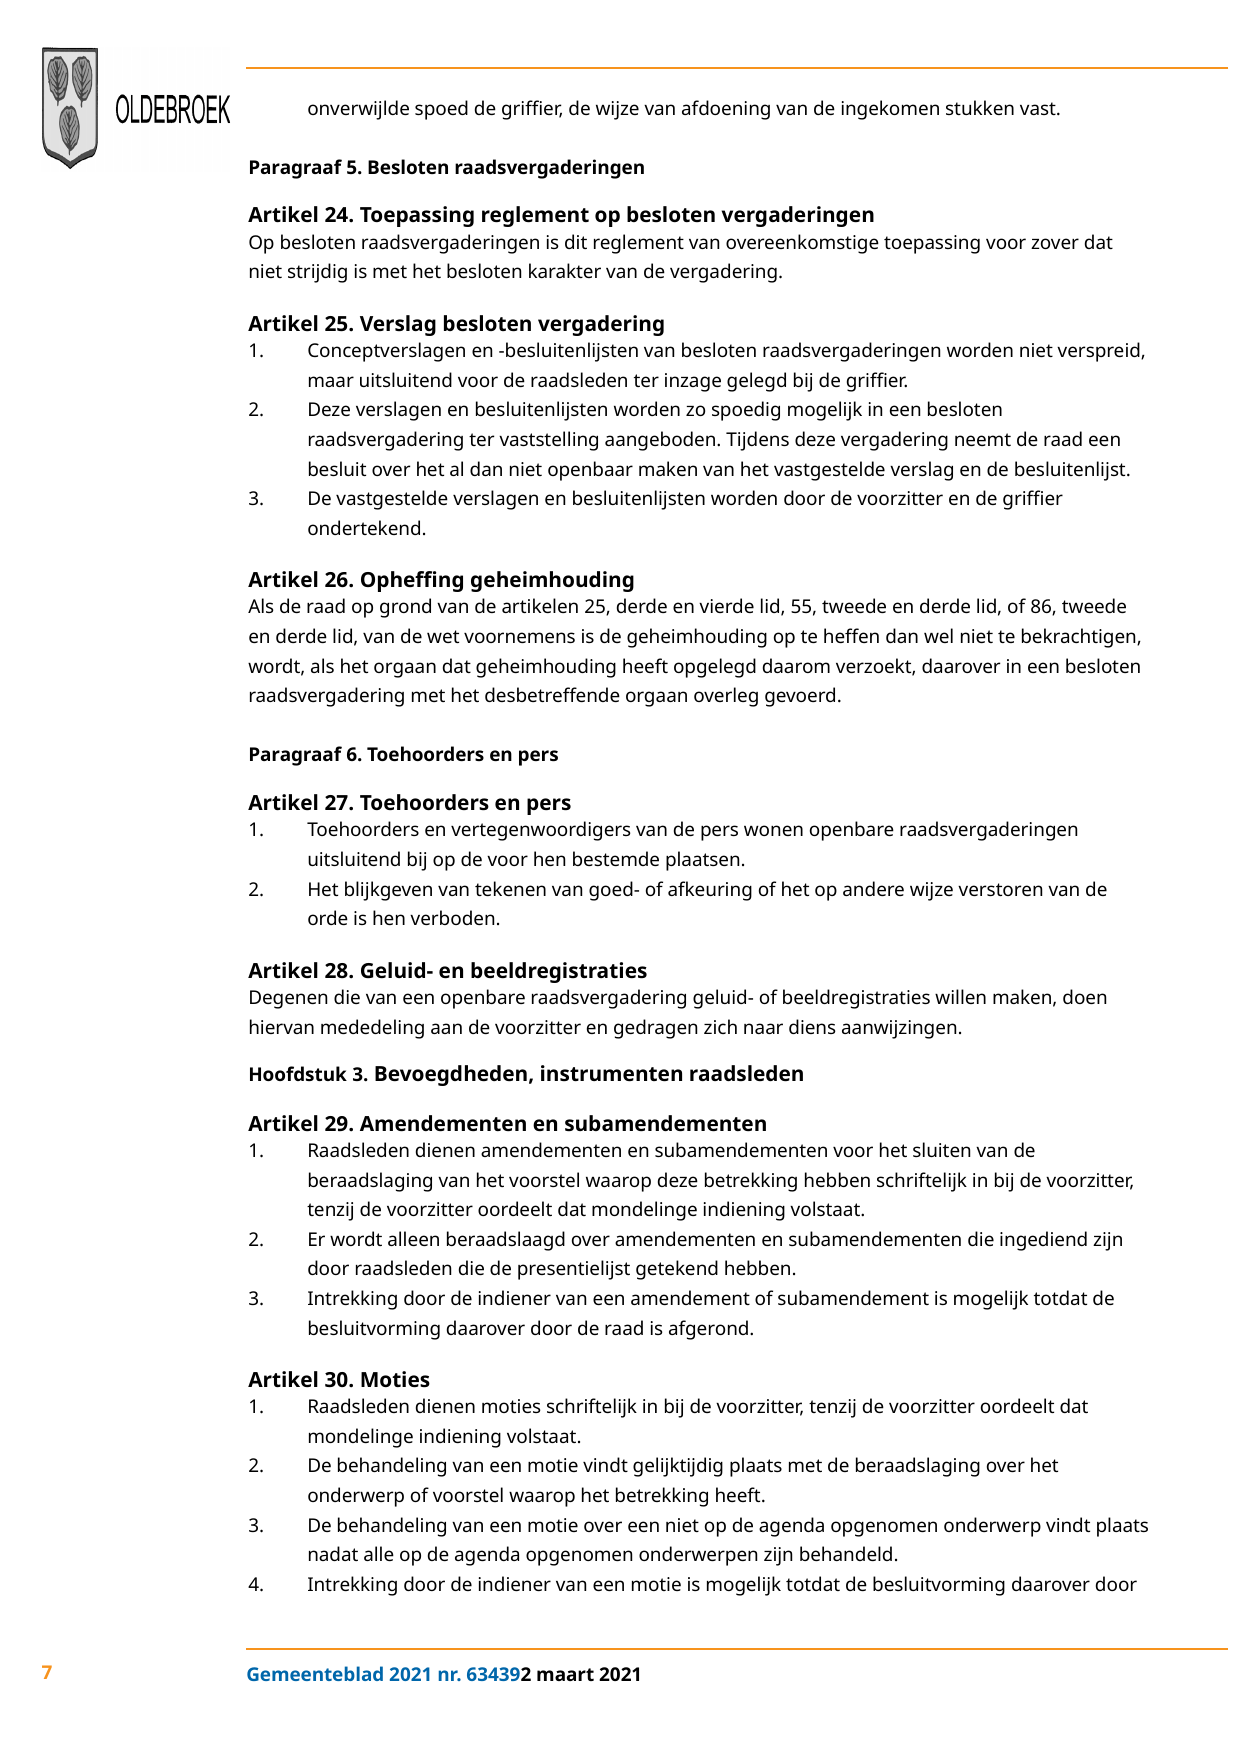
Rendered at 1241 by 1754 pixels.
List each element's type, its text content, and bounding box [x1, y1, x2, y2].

text Als de raad op grond van de artikelen 25, derde en vierde lid, 55, tweede en derde lid, of 86, tweede en derde lid, van de wet voornemens is de geheimhouding op te heffen dan wel niet te bekrachtigen, wordt, als het orgaan dat geheimhouding heeft opgelegd daarom verzoekt, daarover in een besloten raadsvergadering met het desbetreffende orgaan overleg gevoerd. [248, 594, 1152, 708]
list De behandeling van een motie over een niet op de agenda opgenomen onderwerp vindt plaats nadat alle op de agenda opgenomen onderwerpen zijn behandeld. [248, 1512, 1152, 1567]
list Raadsleden dienen amendementen en subamendementen voor het sluiten van de beraadslaging van het voorstel waarop deze betrekking hebben schriftelijk in bij de voorzitter, tenzij de voorzitter oordeelt dat mondelinge indiening volstaat. [248, 1137, 1152, 1222]
list Toehoorders en vertegenwoordigers van de pers wonen openbare raadsvergaderingen uitsluitend bij op de voor hen bestemde plaatsen. [248, 817, 1152, 872]
list De vastgestelde verslagen en besluitenlijsten worden door de voorzitter en de griffier ondertekend. [248, 485, 1152, 541]
text Degenen die van een openbare raadsvergadering geluid- of beeldregistraties willen maken, doen hiervan mededeling aan de voorzitter en gedragen zich naar diens aanwijzingen. [248, 984, 1152, 1039]
text Op besloten raadsvergaderingen is dit reglement van overeenkomstige toepassing voor zover dat niet strijdig is met het besloten karakter van de vergadering. [248, 229, 1152, 284]
list Er wordt alleen beraadslaagd over amendementen en subamendementen die ingediend zijn door raadsleden die de presentielijst getekend hebben. [248, 1226, 1152, 1281]
list onverwijlde spoed de griffier, de wijze van afdoening van de ingekomen stukken vast. [248, 95, 1152, 121]
list Deze verslagen en besluitenlijsten worden zo spoedig mogelijk in een besloten raadsvergadering ter vaststelling aangeboden. Tijdens deze vergadering neemt de raad een besluit over het al dan niet openbaar maken van het vastgestelde verslag en de besluitenlijst. [248, 397, 1152, 481]
text Hoofdstuk 3. Bevoegdheden, instrumenten raadsleden [248, 1059, 1152, 1088]
text Paragraaf 6. Toehoorders en pers [248, 742, 1152, 767]
text Artikel 29. Amendementen en subamendementen [248, 1109, 1152, 1137]
list Intrekking door de indiener van een amendement of subamendement is mogelijk totdat de besluitvorming daarover door de raad is afgerond. [248, 1285, 1152, 1340]
text Artikel 26. Opheffing geheimhouding [248, 565, 1152, 594]
text Artikel 24. Toepassing reglement op besloten vergaderingen [248, 201, 1152, 229]
text Artikel 25. Verslag besloten vergadering [248, 309, 1152, 337]
text Artikel 30. Moties [248, 1365, 1152, 1393]
list Raadsleden dienen moties schriftelijk in bij de voorzitter, tenzij de voorzitter oordeelt dat mondelinge indiening volstaat. [248, 1393, 1152, 1449]
text Artikel 28. Geluid- en beeldregistraties [248, 956, 1152, 984]
text Artikel 27. Toehoorders en pers [248, 788, 1152, 817]
list De behandeling van een motie vindt gelijktijdig plaats met de beraadslaging over het onderwerp of voorstel waarop het betrekking heeft. [248, 1453, 1152, 1508]
list Conceptverslagen en -besluitenlijsten van besloten raadsvergaderingen worden niet verspreid, maar uitsluitend voor de raadsleden ter inzage gelegd bij de griffier. [248, 337, 1152, 393]
picture [41, 47, 231, 172]
text Paragraaf 5. Besloten raadsvergaderingen [248, 154, 1152, 180]
list Het blijkgeven van tekenen van goed- of afkeuring of het op andere wijze verstoren van de orde is hen verboden. [248, 876, 1152, 931]
list Intrekking door de indiener van een motie is mogelijk totdat de besluitvorming daarover door [248, 1571, 1152, 1597]
